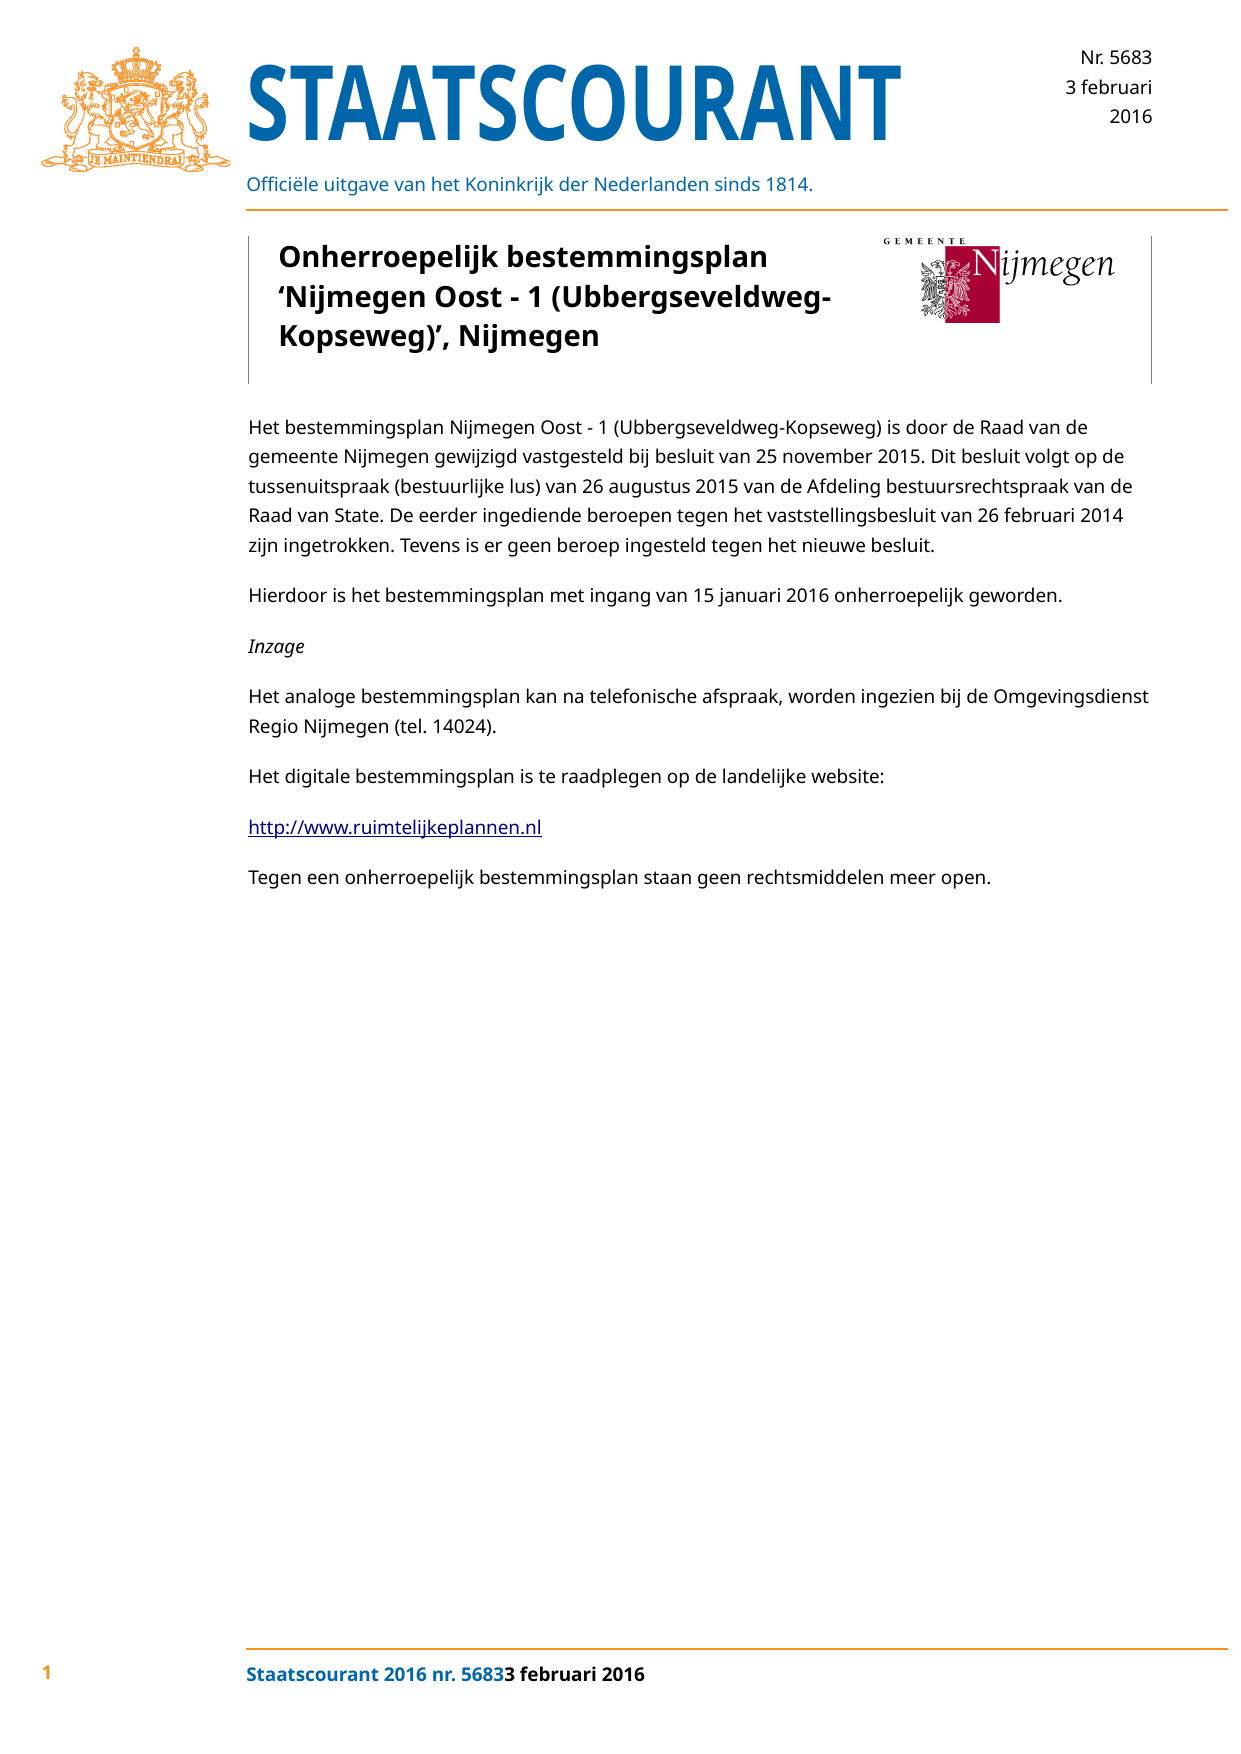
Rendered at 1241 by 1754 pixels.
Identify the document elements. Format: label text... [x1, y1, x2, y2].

table_header [850, 236, 882, 322]
text Hierdoor is het bestemmingsplan met ingang van 15 januari 2016 onherroepelijk geworden. [248, 583, 1152, 608]
text Het bestemmingsplan Nijmegen Oost - 1 (Ubbergseveldweg-Kopseweg) is door de Raad van de gemeente Nijmegen gewijzigd vastgesteld bij besluit van 25 november 2015. Dit besluit volgt op de tussenuitspraak (bestuurlijke lus) van 26 augustus 2015 van de Afdeling bestuursrechtspraak van de Raad van State. De eerder ingediende beroepen tegen het vaststellingsbesluit van 26 februari 2014 zijn ingetrokken. Tevens is er geen beroep ingesteld tegen het nieuwe besluit. [248, 414, 1152, 558]
table_header [850, 323, 1151, 384]
text http://www.ruimtelijkeplannen.nl [248, 814, 1152, 840]
table_header Onherroepelijk bestemmingsplan ‘Nijmegen Oost - 1 (Ubbergseveldweg-Kopseweg)’, Nijmegen [249, 236, 850, 384]
picture [41, 47, 231, 172]
text Het analoge bestemmingsplan kan na telefonische afspraak, worden ingezien bij de Omgevingsdienst Regio Nijmegen (tel. 14024). [248, 683, 1152, 739]
text Inzage [248, 633, 1152, 659]
text Tegen een onherroepelijk bestemmingsplan staan geen rechtsmiddelen meer open. [248, 864, 1152, 890]
table_header [1119, 236, 1151, 322]
picture [882, 236, 1119, 323]
text Het digitale bestemmingsplan is te raadplegen op de landelijke website: [248, 763, 1152, 789]
